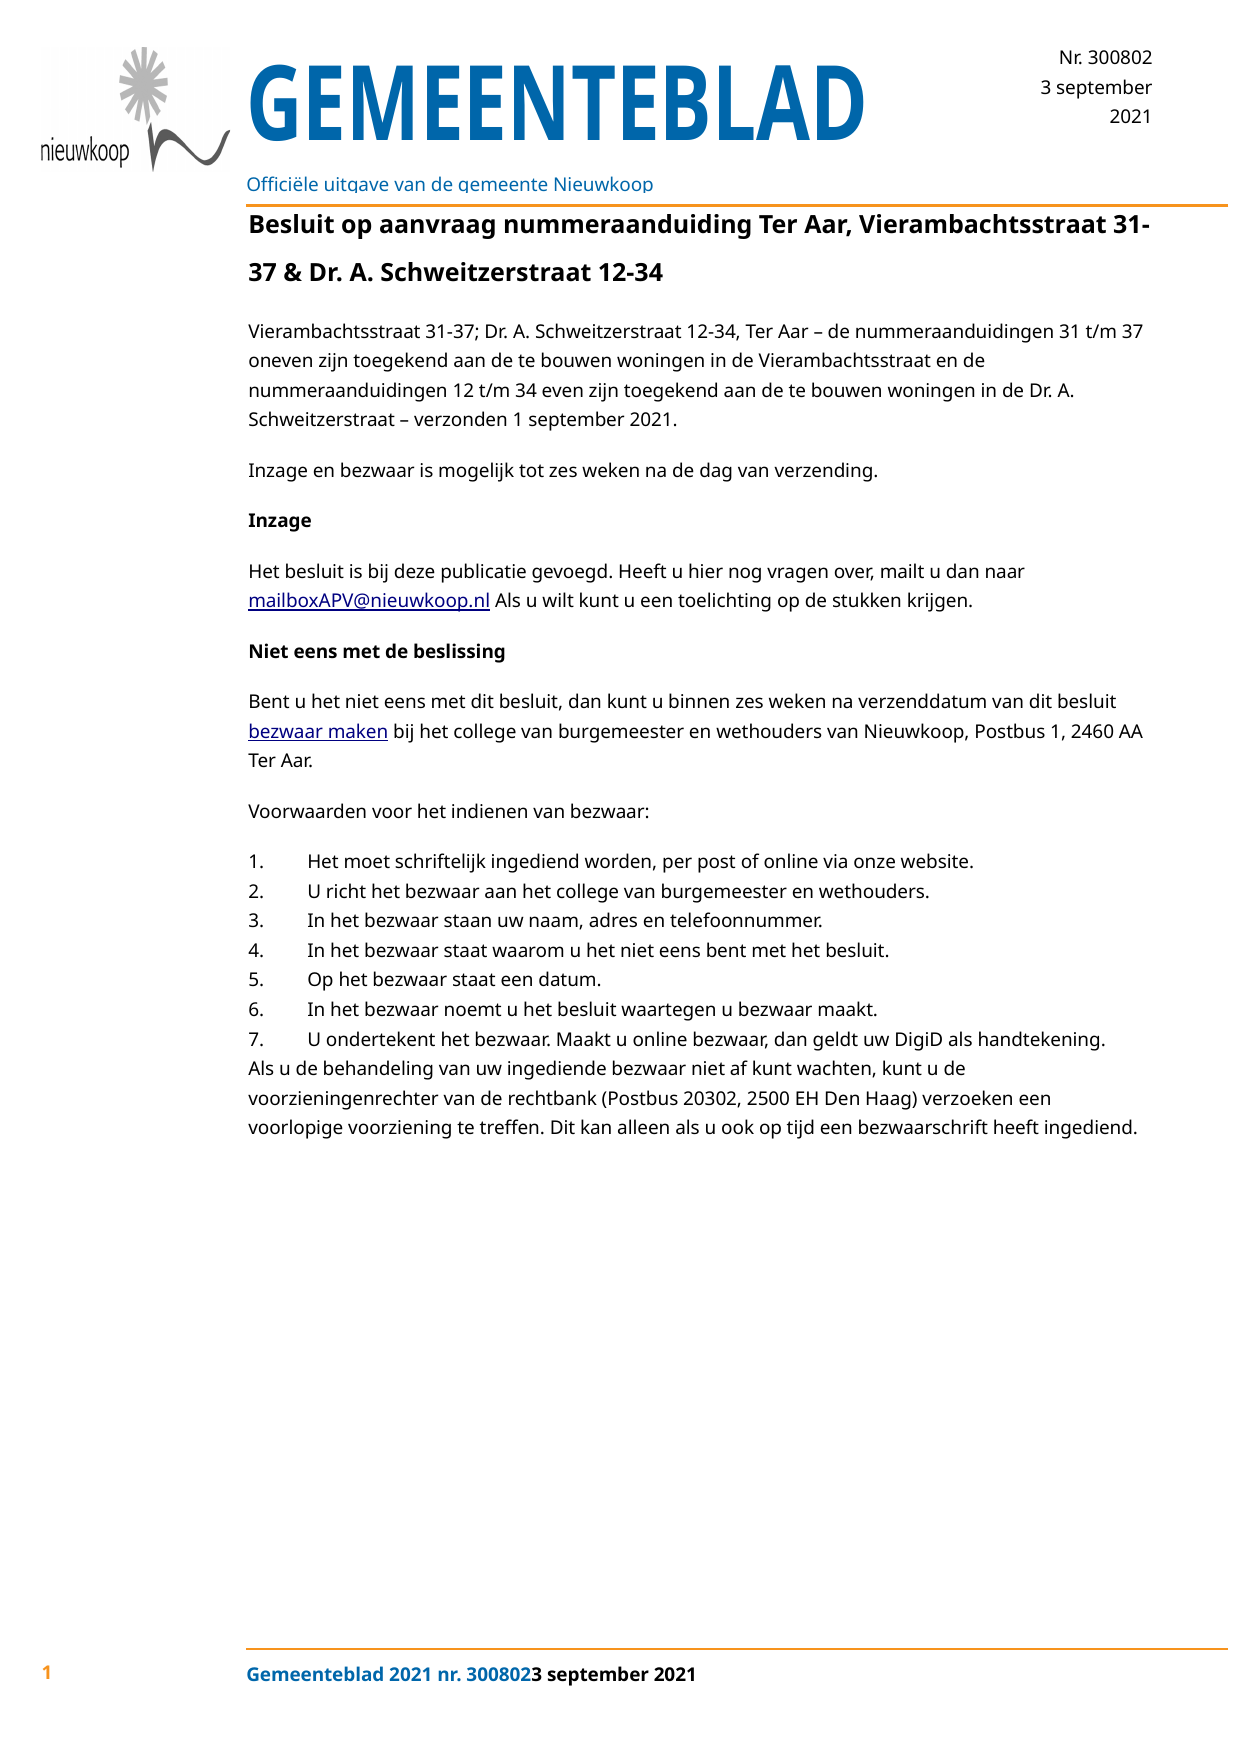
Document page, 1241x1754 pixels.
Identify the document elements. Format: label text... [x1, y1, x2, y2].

text Voorwaarden voor het indienen van bezwaar: [248, 798, 1152, 824]
text Als u de behandeling van uw ingediende bezwaar niet af kunt wachten, kunt u de voorzieningenrechter van de rechtbank (Postbus 20302, 2500 EH Den Haag) verzoeken een voorlopige voorziening te treffen. Dit kan alleen als u ook op tijd een bezwaarschrift heeft ingediend. [248, 1055, 1152, 1140]
list U ondertekent het bezwaar. Maakt u online bezwaar, dan geldt uw DigiD als handtekening. [248, 1026, 1152, 1052]
list Het moet schriftelijk ingediend worden, per post of online via onze website. [248, 848, 1152, 874]
list In het bezwaar noemt u het besluit waartegen u bezwaar maakt. [248, 996, 1152, 1022]
text Inzage [248, 507, 1152, 533]
text Niet eens met de beslissing [248, 638, 1152, 664]
text Bent u het niet eens met dit besluit, dan kunt u binnen zes weken na verzenddatum van dit besluit bezwaar maken bij het college van burgemeester en wethouders van Nieuwkoop, Postbus 1, 2460 AA Ter Aar. [248, 688, 1152, 773]
list In het bezwaar staat waarom u het niet eens bent met het besluit. [248, 937, 1152, 963]
text Het besluit is bij deze publicatie gevoegd. Heeft u hier nog vragen over, mailt u dan naar mailboxAPV@nieuwkoop.nl Als u wilt kunt u een toelichting op de stukken krijgen. [248, 558, 1152, 613]
text Vierambachtsstraat 31-37; Dr. A. Schweitzerstraat 12-34, Ter Aar – de nummeraanduidingen 31 t/m 37 oneven zijn toegekend aan de te bouwen woningen in de Vierambachtsstraat en de nummeraanduidingen 12 t/m 34 even zijn toegekend aan de te bouwen woningen in de Dr. A. Schweitzerstraat – verzonden 1 september 2021. [248, 318, 1152, 432]
picture [41, 47, 231, 172]
list Op het bezwaar staat een datum. [248, 967, 1152, 992]
text Inzage en bezwaar is mogelijk tot zes weken na de dag van verzending. [248, 457, 1152, 483]
text Besluit op aanvraag nummeraanduiding Ter Aar, Vierambachtsstraat 31-37 & Dr. A. Schweitzerstraat 12-34 [248, 207, 1152, 288]
list In het bezwaar staan uw naam, adres en telefoonnummer. [248, 907, 1152, 933]
list U richt het bezwaar aan het college van burgemeester en wethouders. [248, 878, 1152, 904]
